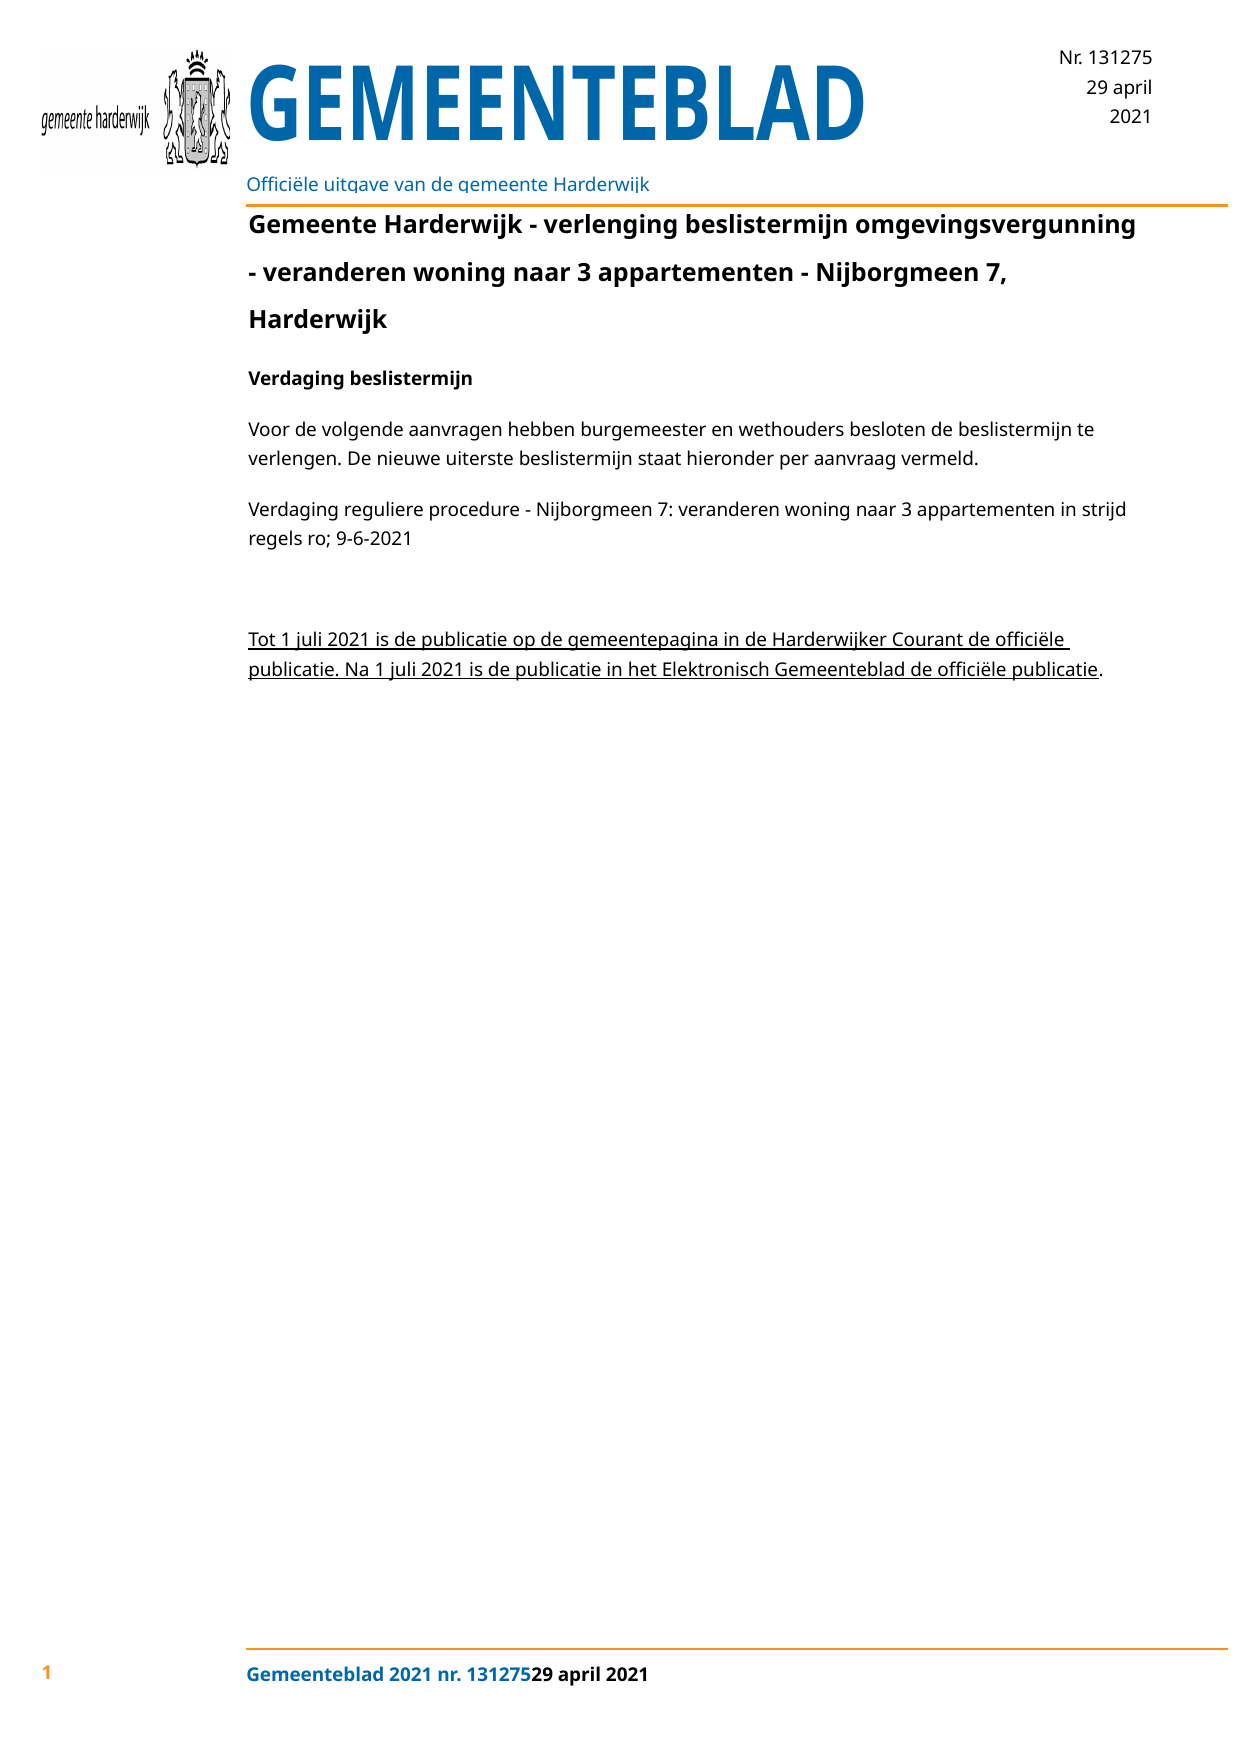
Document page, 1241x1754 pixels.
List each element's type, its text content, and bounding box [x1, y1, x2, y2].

text Verdaging beslistermijn [248, 366, 1152, 391]
picture [41, 47, 231, 172]
text Tot 1 juli 2021 is de publicatie op de gemeentepagina in de Harderwijker Courant de officiële publicatie. Na 1 juli 2021 is de publicatie in het Elektronisch Gemeenteblad de officiële publicatie. [248, 626, 1152, 682]
text Voor de volgende aanvragen hebben burgemeester en wethouders besloten de beslistermijn te verlengen. De nieuwe uiterste beslistermijn staat hieronder per aanvraag vermeld. [248, 416, 1152, 471]
text Verdaging reguliere procedure - Nijborgmeen 7: veranderen woning naar 3 appartementen in strijd regels ro; 9-6-2021 [248, 496, 1152, 551]
text Gemeente Harderwijk - verlenging beslistermijn omgevingsvergunning - veranderen woning naar 3 appartementen - Nijborgmeen 7, Harderwijk [248, 207, 1152, 336]
